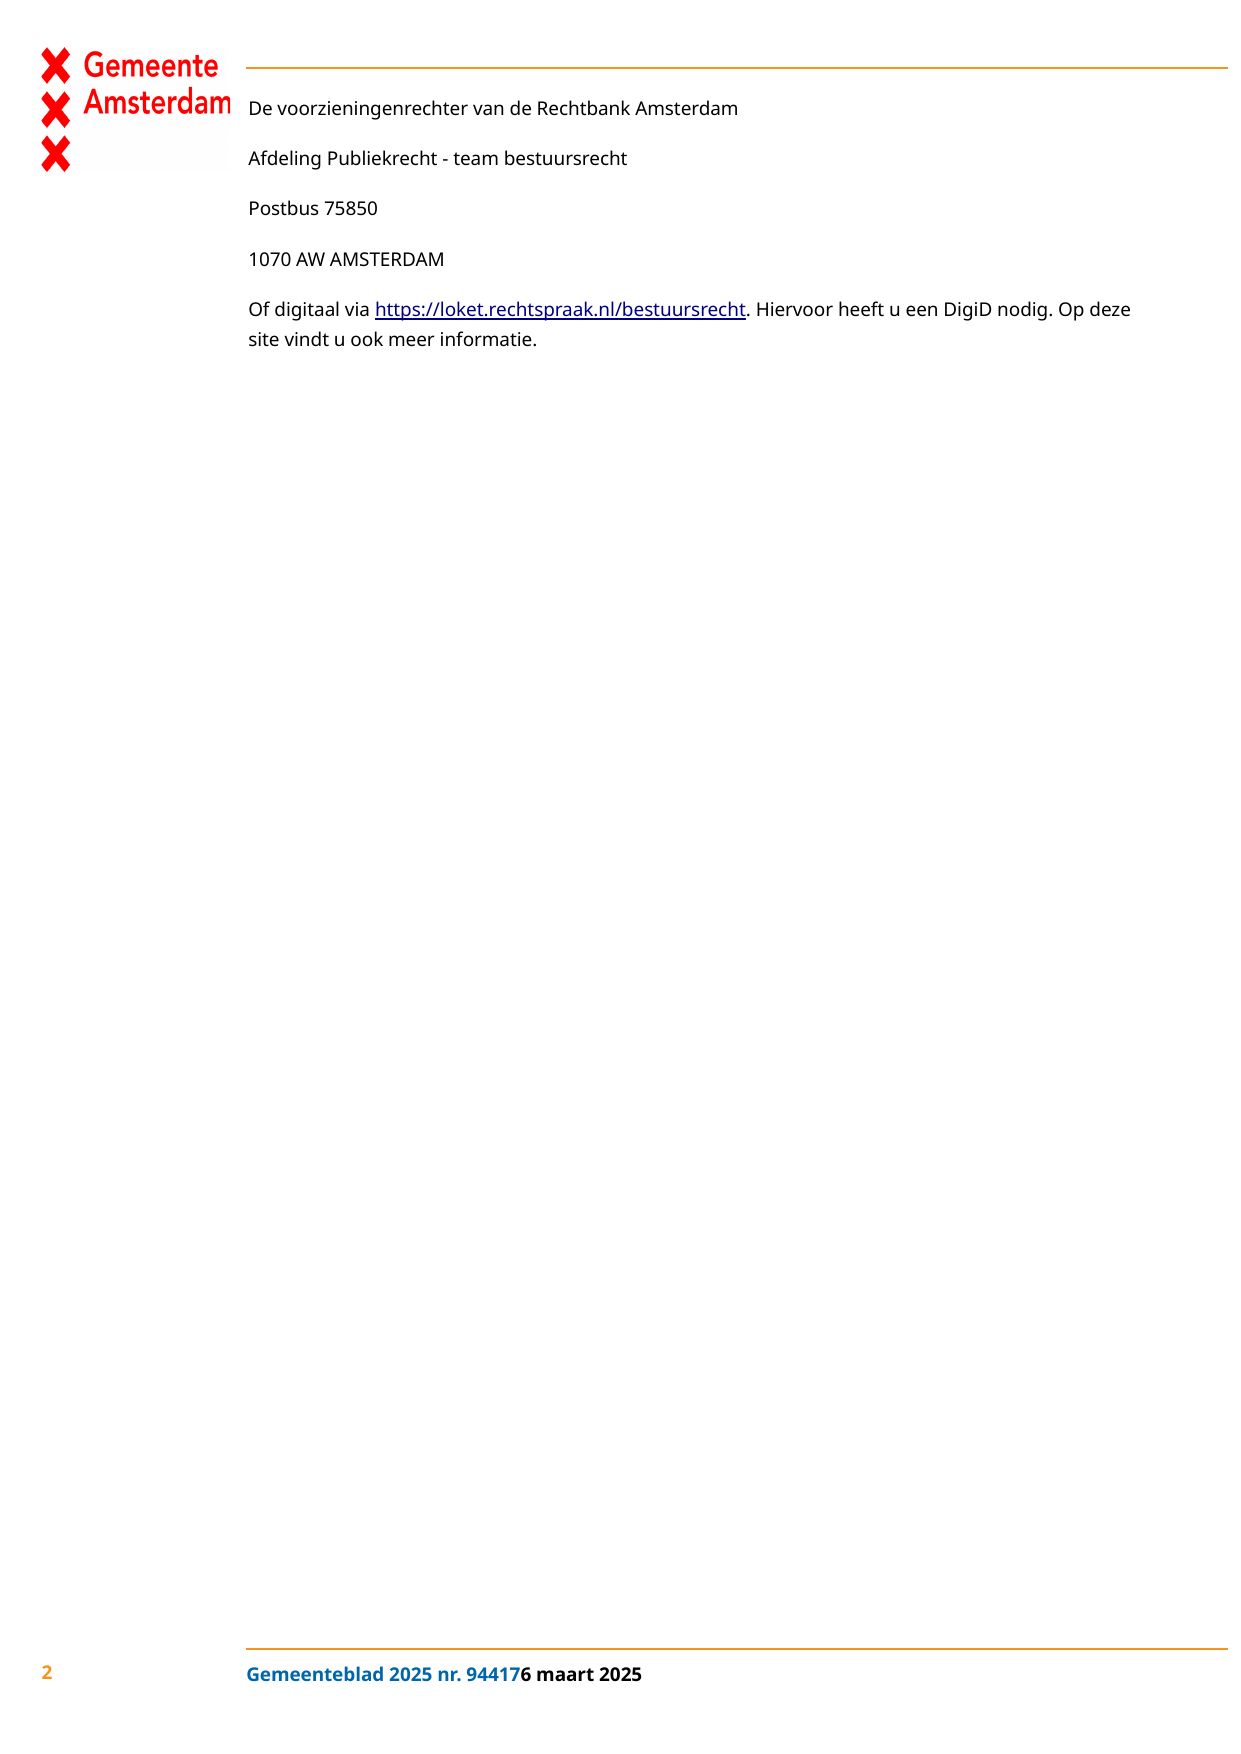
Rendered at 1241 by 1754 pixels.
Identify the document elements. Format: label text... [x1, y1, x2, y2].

text Postbus 75850 [248, 196, 1152, 221]
picture [41, 47, 231, 172]
text 1070 AW AMSTERDAM [248, 246, 1152, 272]
text De voorzieningenrechter van de Rechtbank Amsterdam [248, 95, 1152, 121]
text Afdeling Publiekrecht - team bestuursrecht [248, 145, 1152, 171]
text Of digitaal via https://loket.rechtspraak.nl/bestuursrecht. Hiervoor heeft u een DigiD nodig. Op deze site vindt u ook meer informatie. [248, 296, 1152, 352]
